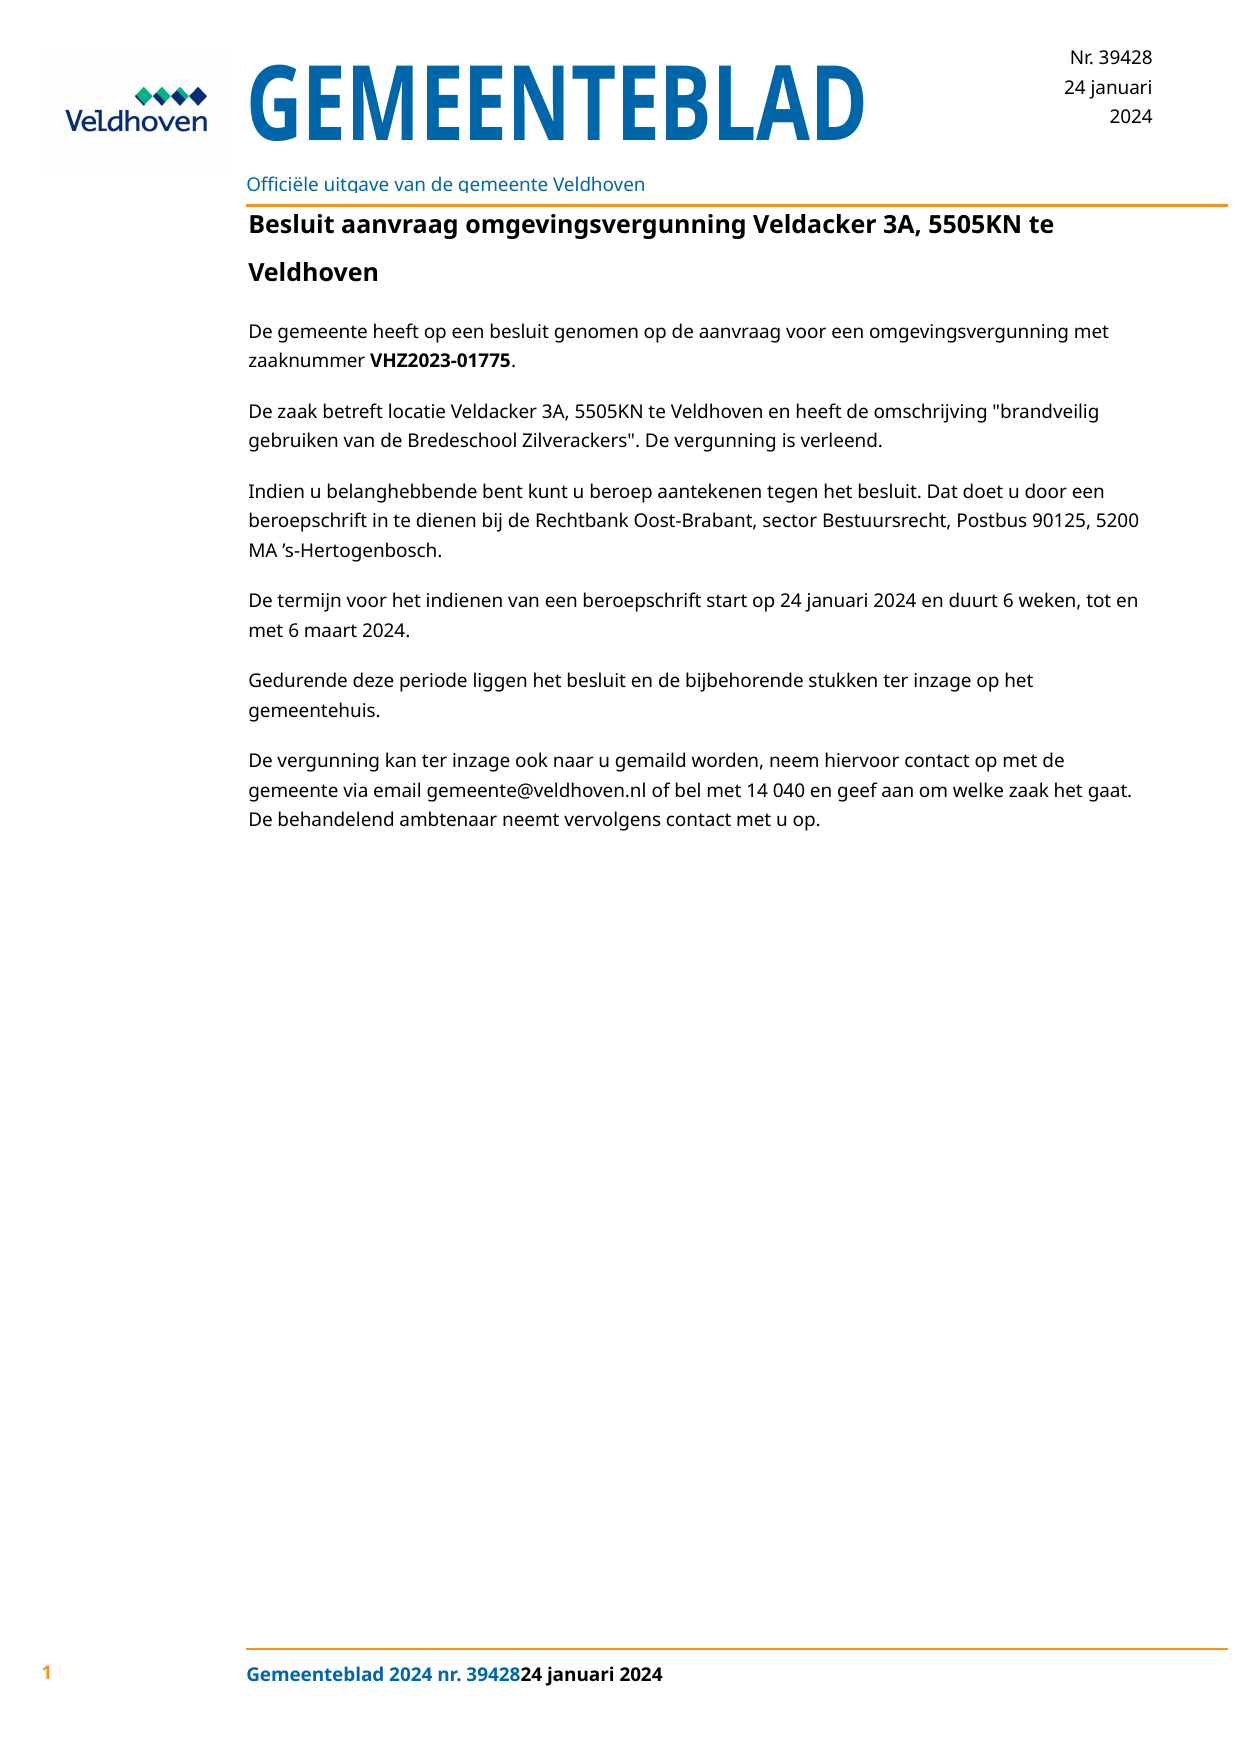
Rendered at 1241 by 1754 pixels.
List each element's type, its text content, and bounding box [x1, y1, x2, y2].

text Indien u belanghebbende bent kunt u beroep aantekenen tegen het besluit. Dat doet u door een beroepschrift in te dienen bij de Rechtbank Oost-Brabant, sector Bestuursrecht, Postbus 90125, 5200 MA ’s-Hertogenbosch. [248, 478, 1152, 563]
text De gemeente heeft op een besluit genomen op de aanvraag voor een omgevingsvergunning met zaaknummer VHZ2023-01775. [248, 318, 1152, 373]
text Gedurende deze periode liggen het besluit en de bijbehorende stukken ter inzage op het gemeentehuis. [248, 667, 1152, 723]
text De zaak betreft locatie Veldacker 3A, 5505KN te Veldhoven en heeft de omschrijving "brandveilig gebruiken van de Bredeschool Zilverackers". De vergunning is verleend. [248, 398, 1152, 453]
text De termijn voor het indienen van een beroepschrift start op 24 januari 2024 en duurt 6 weken, tot en met 6 maart 2024. [248, 587, 1152, 643]
text Besluit aanvraag omgevingsvergunning Veldacker 3A, 5505KN te Veldhoven [248, 207, 1152, 288]
picture [41, 47, 231, 172]
text De vergunning kan ter inzage ook naar u gemaild worden, neem hiervoor contact op met de gemeente via email gemeente@veldhoven.nl of bel met 14 040 en geef aan om welke zaak het gaat. De behandelend ambtenaar neemt vervolgens contact met u op. [248, 747, 1152, 832]
